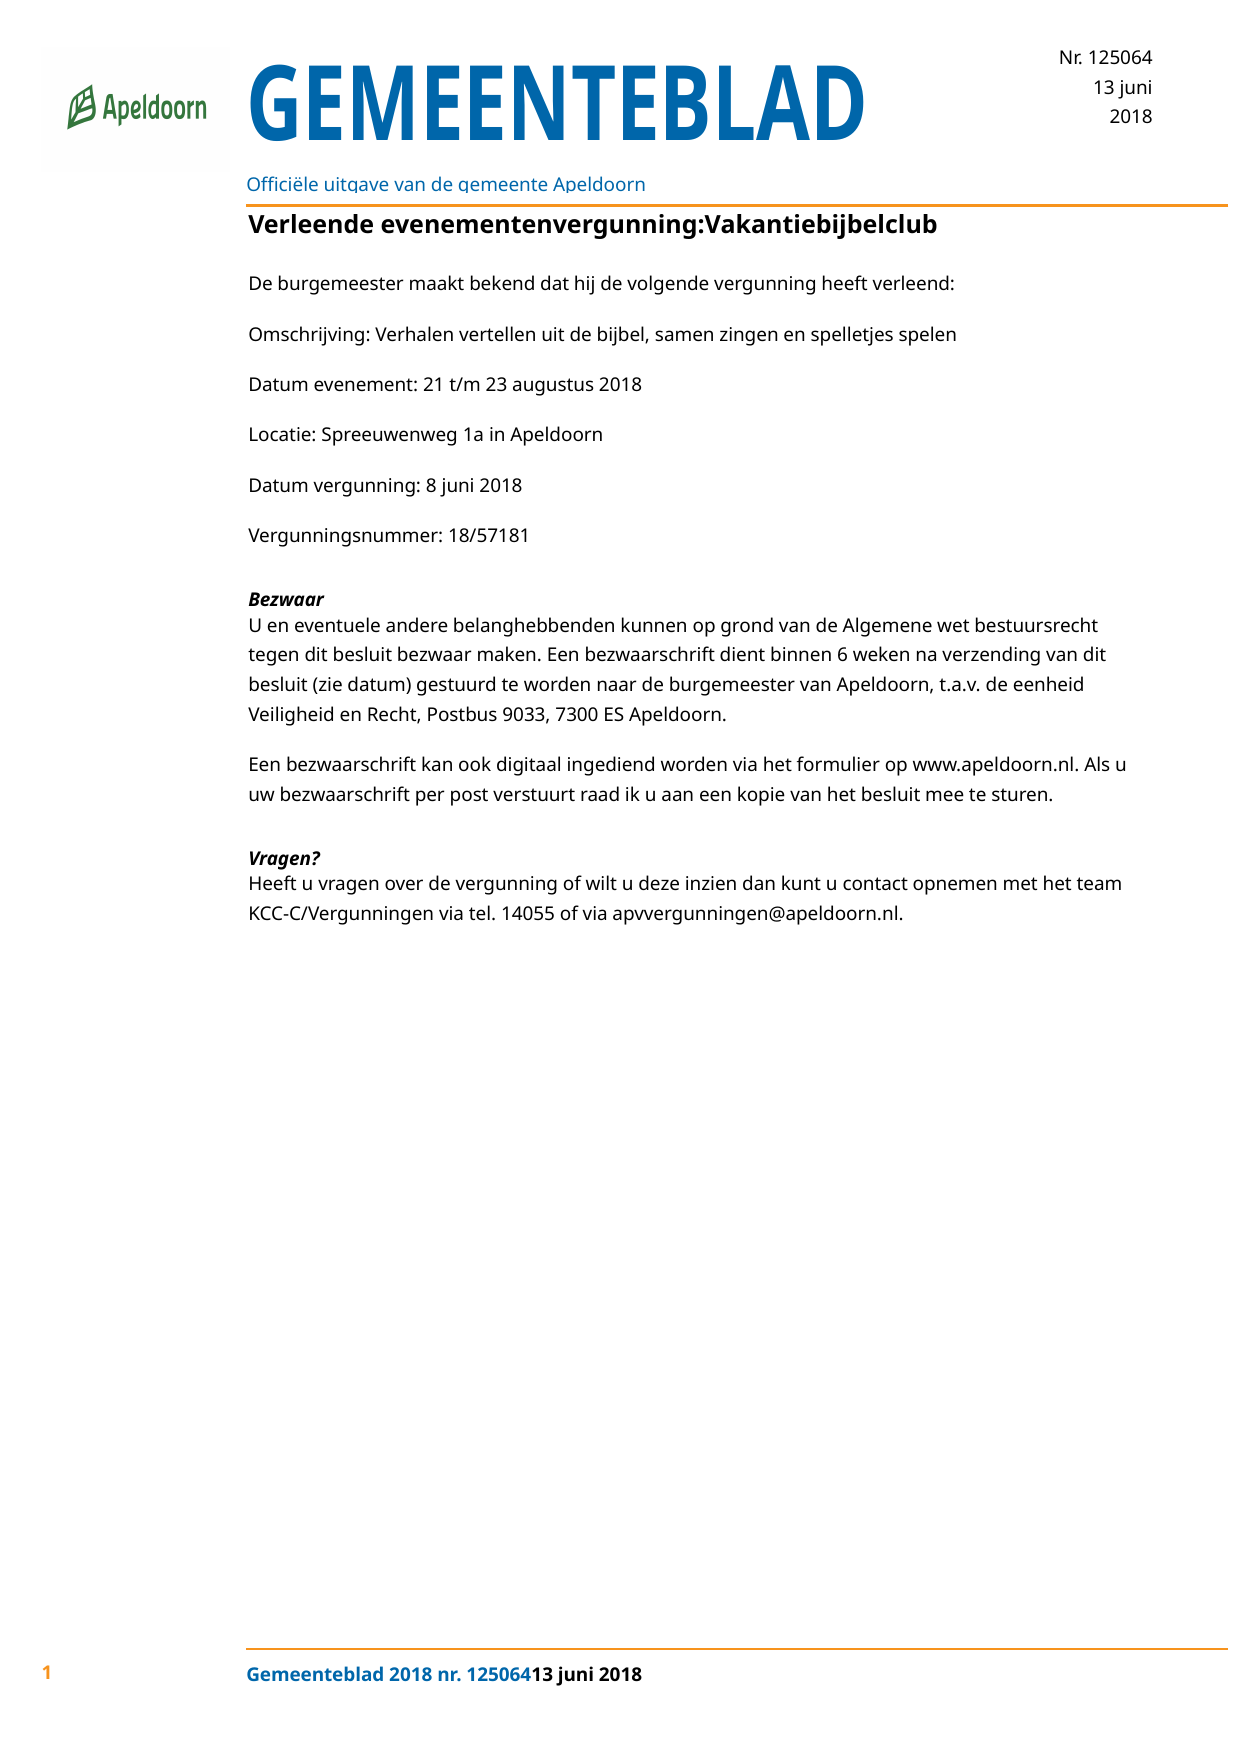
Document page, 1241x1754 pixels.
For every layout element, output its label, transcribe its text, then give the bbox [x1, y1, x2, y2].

text Verleende evenementenvergunning:Vakantiebijbelclub [248, 207, 1152, 241]
text Heeft u vragen over de vergunning of wilt u deze inzien dan kunt u contact opnemen met het team KCC-C/Vergunningen via tel. 14055 of via apvvergunningen@apeldoorn.nl. [248, 871, 1152, 926]
text U en eventuele andere belanghebbenden kunnen op grond van de Algemene wet bestuursrecht tegen dit besluit bezwaar maken. Een bezwaarschrift dient binnen 6 weken na verzending van dit besluit (zie datum) gestuurd te worden naar de burgemeester van Apeldoorn, t.a.v. de eenheid Veiligheid en Recht, Postbus 9033, 7300 ES Apeldoorn. [248, 612, 1152, 727]
picture [41, 47, 231, 172]
text De burgemeester maakt bekend dat hij de volgende vergunning heeft verleend: [248, 270, 1152, 296]
text Bezwaar [248, 586, 1152, 612]
text Datum evenement: 21 t/m 23 augustus 2018 [248, 371, 1152, 397]
text Locatie: Spreeuwenweg 1a in Apeldoorn [248, 422, 1152, 447]
text Een bezwaarschrift kan ook digitaal ingediend worden via het formulier op www.apeldoorn.nl. Als u uw bezwaarschrift per post verstuurt raad ik u aan een kopie van het besluit mee te sturen. [248, 751, 1152, 807]
text Omschrijving: Verhalen vertellen uit de bijbel, samen zingen en spelletjes spelen [248, 321, 1152, 346]
text Vragen? [248, 845, 1152, 871]
text Datum vergunning: 8 juni 2018 [248, 472, 1152, 498]
text Vergunningsnummer: 18/57181 [248, 522, 1152, 548]
